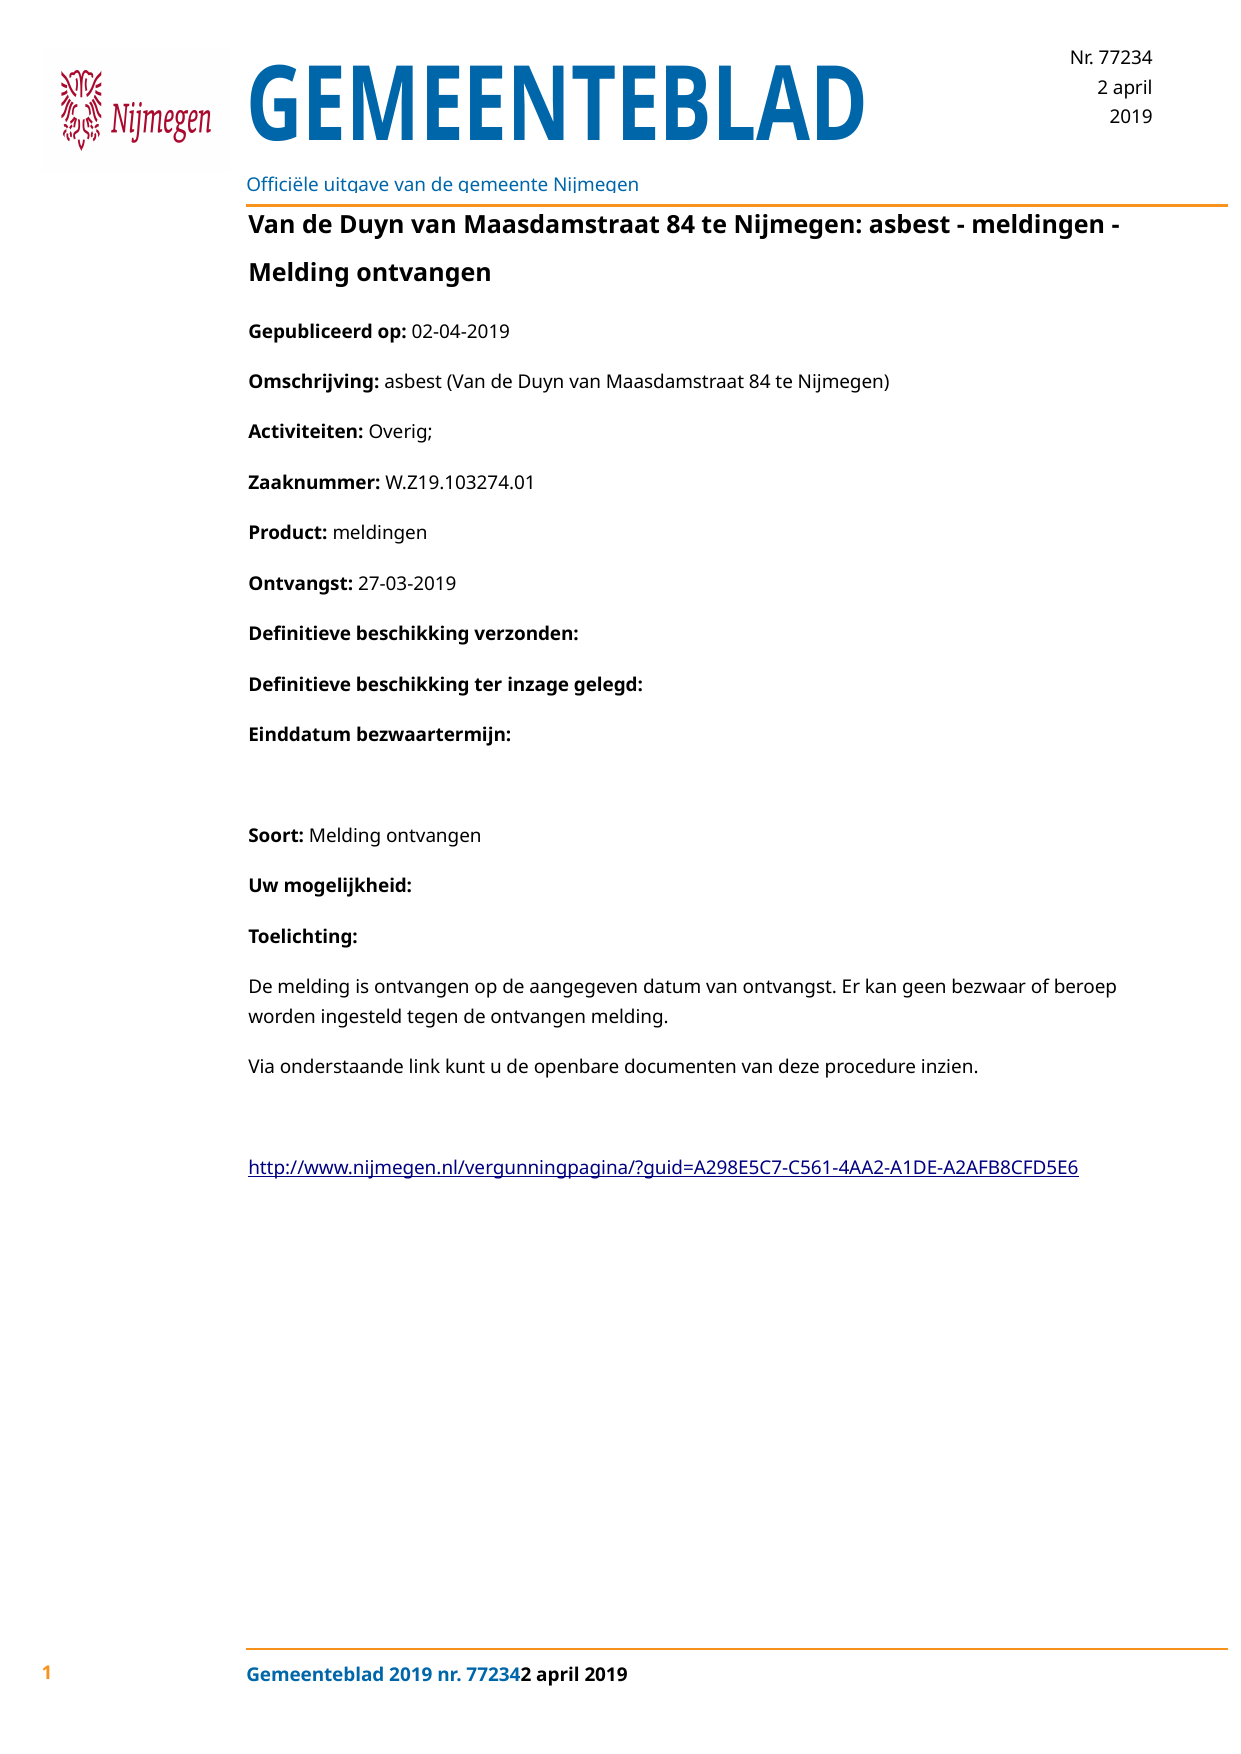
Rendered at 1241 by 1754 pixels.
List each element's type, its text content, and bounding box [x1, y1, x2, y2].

text Gepubliceerd op: 02-04-2019 [248, 318, 1152, 344]
text De melding is ontvangen op de aangegeven datum van ontvangst. Er kan geen bezwaar of beroep worden ingesteld tegen de ontvangen melding. [248, 973, 1152, 1029]
text http://www.nijmegen.nl/vergunningpagina/?guid=A298E5C7-C561-4AA2-A1DE-A2AFB8CFD5E6 [248, 1154, 1152, 1180]
picture [41, 47, 231, 172]
text Activiteiten: Overig; [248, 419, 1152, 444]
text Definitieve beschikking ter inzage gelegd: [248, 671, 1152, 697]
text Van de Duyn van Maasdamstraat 84 te Nijmegen: asbest - meldingen - Melding ontvangen [248, 207, 1152, 288]
text Einddatum bezwaartermijn: [248, 721, 1152, 747]
text Uw mogelijkheid: [248, 872, 1152, 898]
text Via onderstaande link kunt u de openbare documenten van deze procedure inzien. [248, 1053, 1152, 1079]
text Toelichting: [248, 923, 1152, 949]
text Soort: Melding ontvangen [248, 822, 1152, 848]
text Omschrijving: asbest (Van de Duyn van Maasdamstraat 84 te Nijmegen) [248, 368, 1152, 394]
text Definitieve beschikking verzonden: [248, 620, 1152, 646]
text Zaaknummer: W.Z19.103274.01 [248, 469, 1152, 495]
text Ontvangst: 27-03-2019 [248, 570, 1152, 596]
text Product: meldingen [248, 519, 1152, 545]
